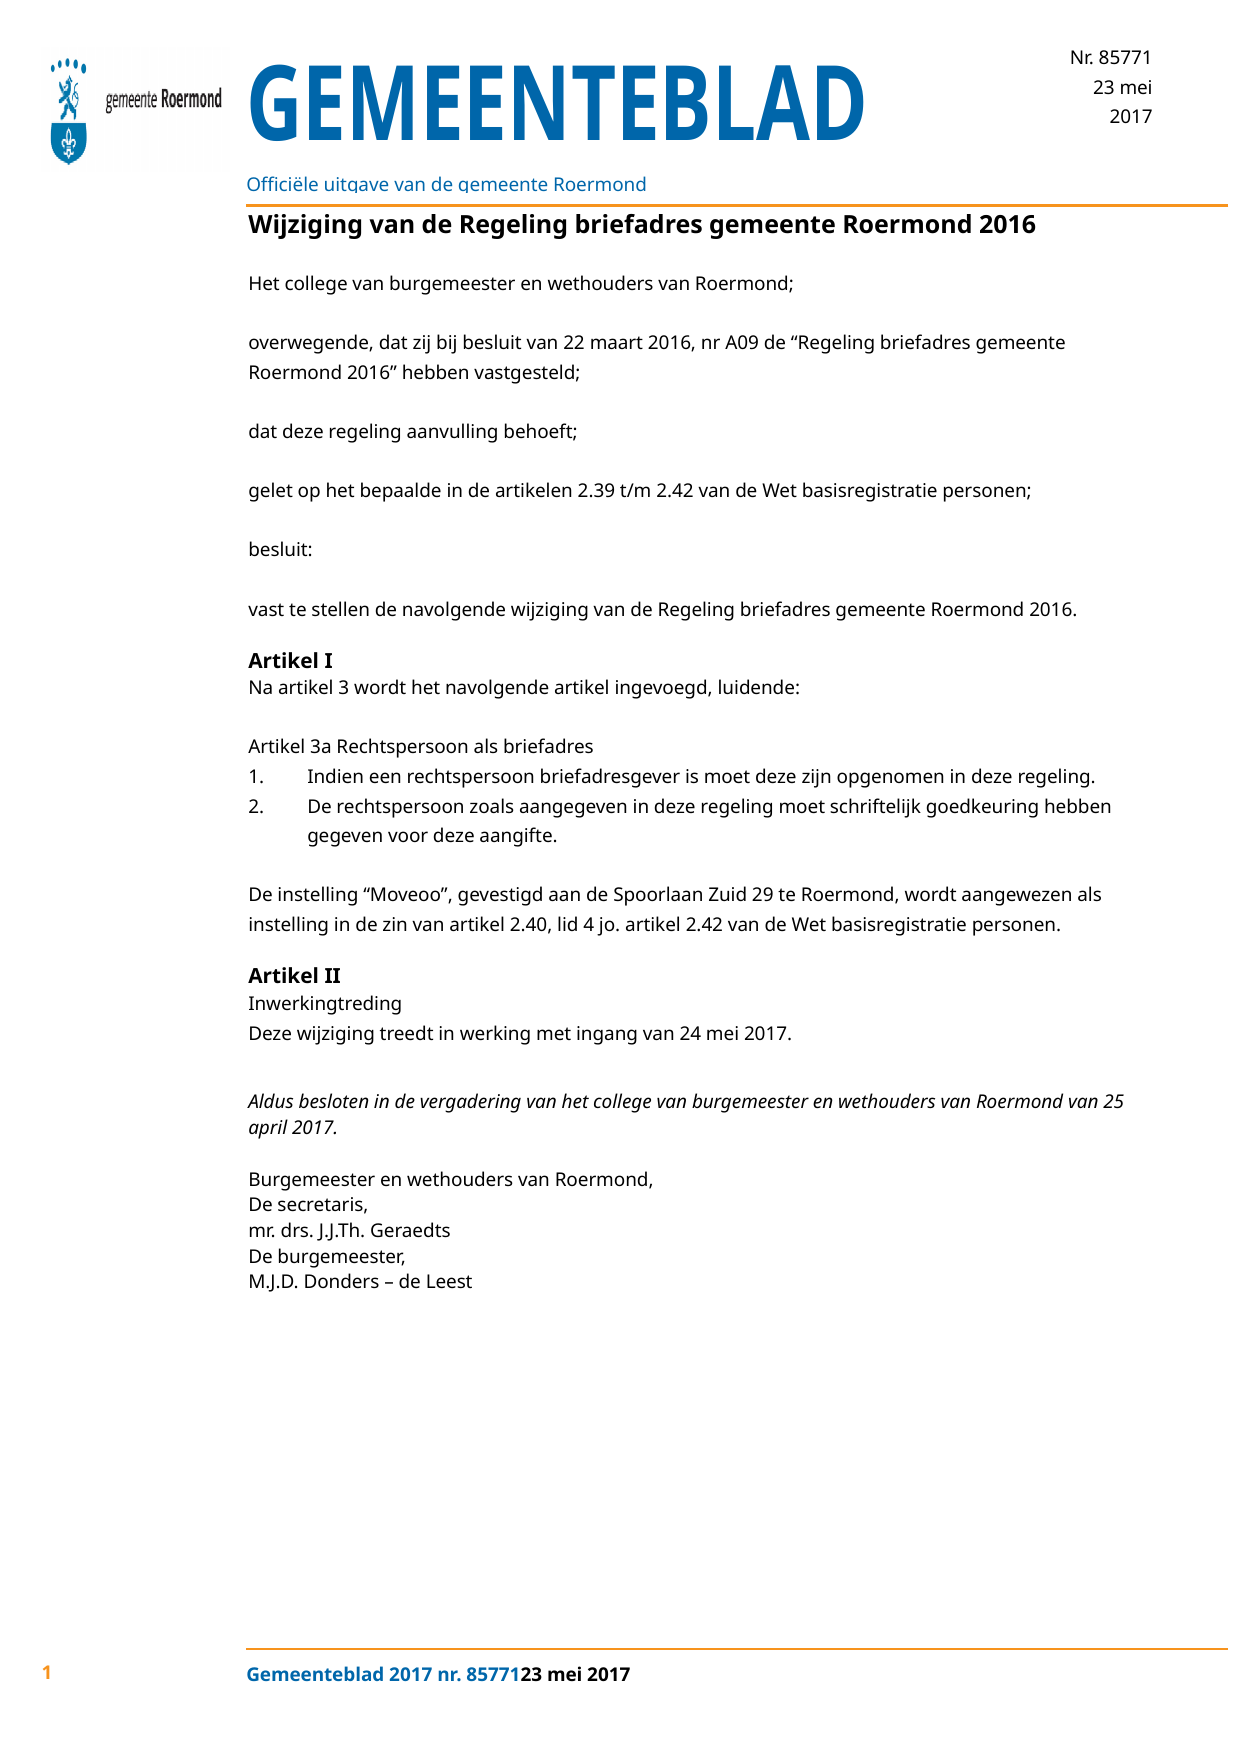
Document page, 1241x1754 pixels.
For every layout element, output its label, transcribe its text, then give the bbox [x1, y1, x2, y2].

text vast te stellen de navolgende wijziging van de Regeling briefadres gemeente Roermond 2016. [248, 596, 1152, 621]
text overwegende, dat zij bij besluit van 22 maart 2016, nr A09 de “Regeling briefadres gemeente Roermond 2016” hebben vastgesteld; [248, 329, 1152, 385]
text Artikel II [248, 962, 1152, 990]
text Na artikel 3 wordt het navolgende artikel ingevoegd, luidende: [248, 674, 1152, 700]
text Het college van burgemeester en wethouders van Roermond; [248, 270, 1152, 296]
text dat deze regeling aanvulling behoeft; [248, 418, 1152, 444]
text besluit: [248, 537, 1152, 562]
text Wijziging van de Regeling briefadres gemeente Roermond 2016 [248, 207, 1152, 241]
text Artikel 3a Rechtspersoon als briefadres [248, 734, 1152, 759]
text Burgemeester en wethouders van Roermond, [248, 1166, 1152, 1191]
list Indien een rechtspersoon briefadresgever is moet deze zijn opgenomen in deze regeling. [248, 763, 1152, 789]
text Artikel I [248, 646, 1152, 674]
text Deze wijziging treedt in werking met ingang van 24 mei 2017. [248, 1020, 1152, 1045]
text M.J.D. Donders – de Leest [248, 1269, 1152, 1294]
text De burgemeester, [248, 1243, 1152, 1269]
text mr. drs. J.J.Th. Geraedts [248, 1217, 1152, 1243]
text gelet op het bepaalde in de artikelen 2.39 t/m 2.42 van de Wet basisregistratie personen; [248, 477, 1152, 503]
text De secretaris, [248, 1191, 1152, 1217]
text De instelling “Moveoo”, gevestigd aan de Spoorlaan Zuid 29 te Roermond, wordt aangewezen als instelling in de zin van artikel 2.40, lid 4 jo. artikel 2.42 van de Wet basisregistratie personen. [248, 882, 1152, 937]
text Inwerkingtreding [248, 990, 1152, 1016]
picture [41, 47, 231, 172]
text Aldus besloten in de vergadering van het college van burgemeester en wethouders van Roermond van 25 april 2017. [248, 1088, 1152, 1140]
list De rechtspersoon zoals aangegeven in deze regeling moet schriftelijk goedkeuring hebben gegeven voor deze aangifte. [248, 793, 1152, 848]
